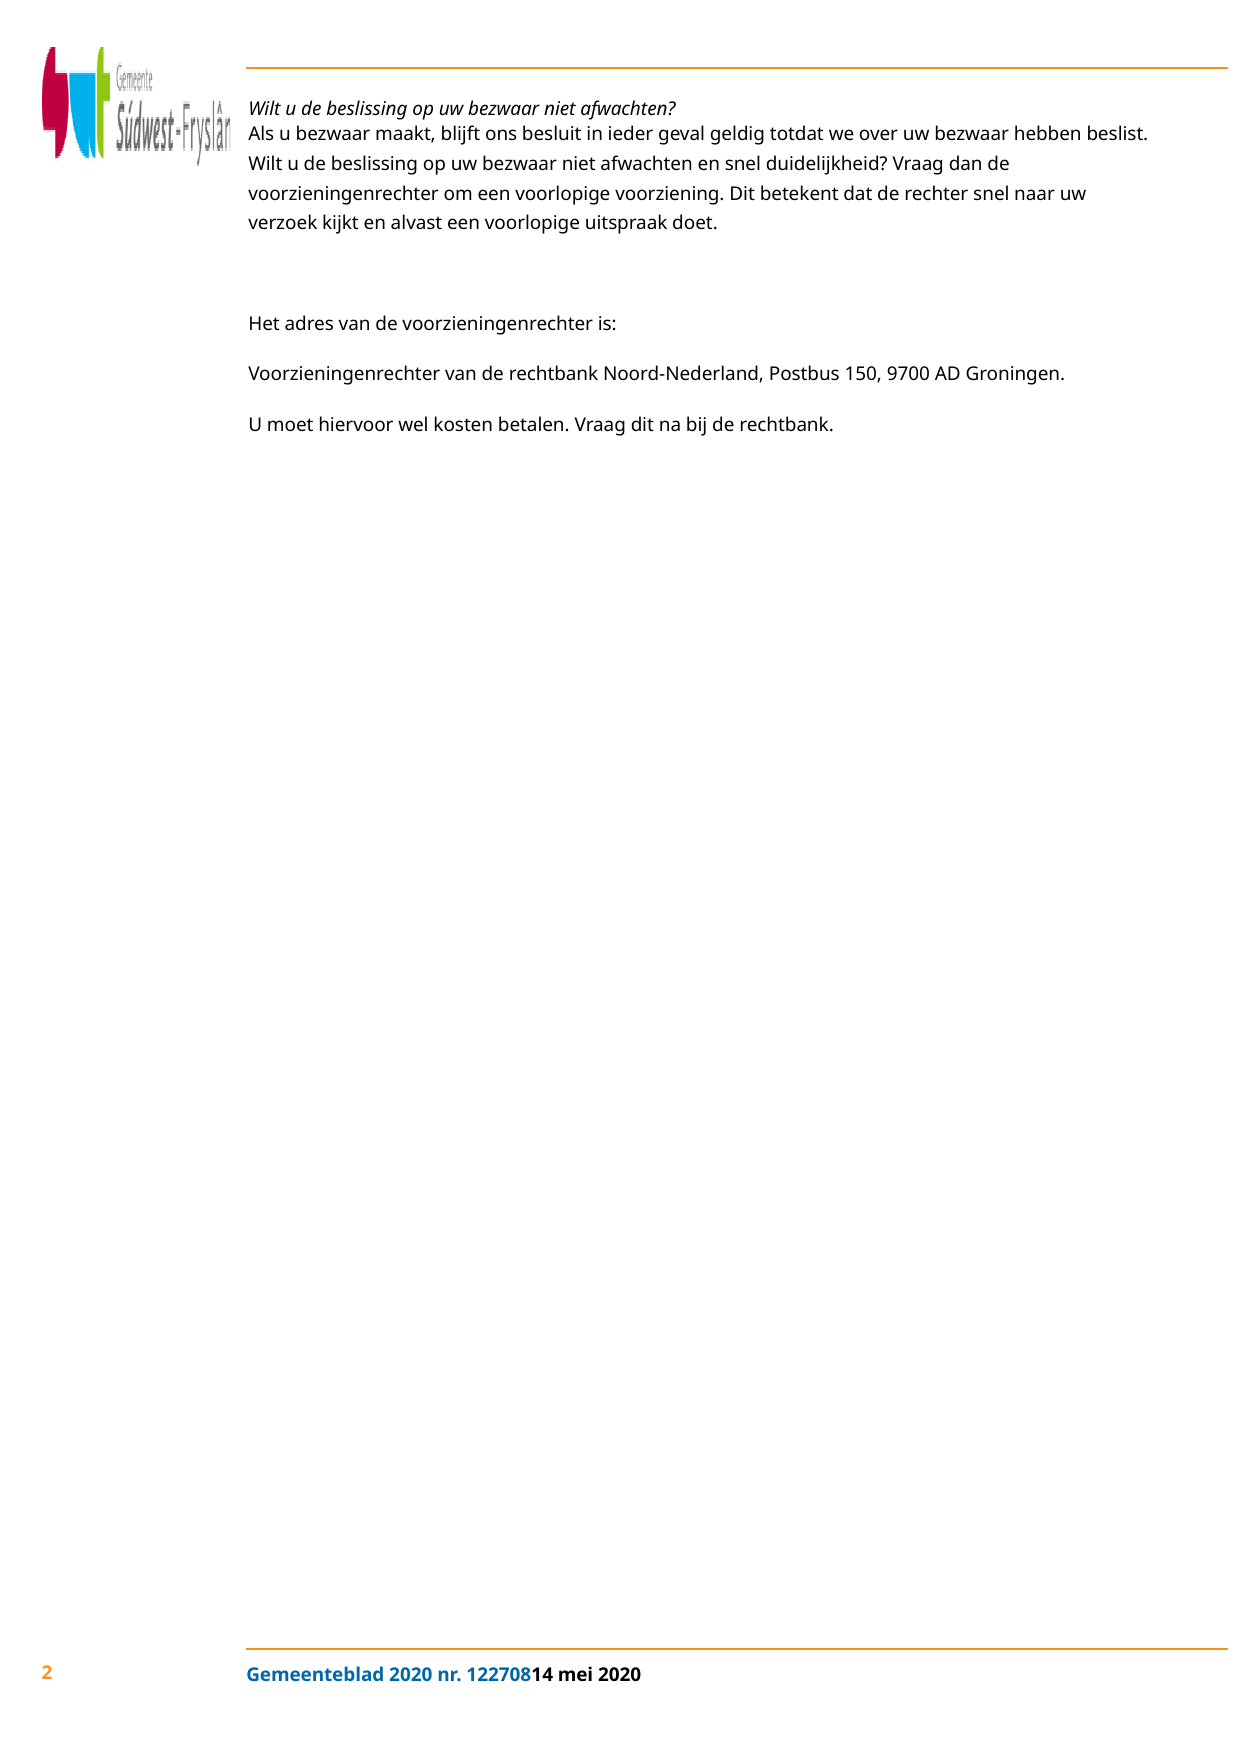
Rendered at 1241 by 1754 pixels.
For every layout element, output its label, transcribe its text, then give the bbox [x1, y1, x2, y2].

text U moet hiervoor wel kosten betalen. Vraag dit na bij de rechtbank. [248, 411, 1152, 437]
text Het adres van de voorzieningenrechter is: [248, 310, 1152, 336]
text Wilt u de beslissing op uw bezwaar niet afwachten? [248, 95, 1152, 121]
text Voorzieningenrechter van de rechtbank Noord-Nederland, Postbus 150, 9700 AD Groningen. [248, 361, 1152, 386]
picture [41, 47, 231, 172]
text Als u bezwaar maakt, blijft ons besluit in ieder geval geldig totdat we over uw bezwaar hebben beslist. Wilt u de beslissing op uw bezwaar niet afwachten en snel duidelijkheid? Vraag dan de voorzieningenrechter om een voorlopige voorziening. Dit betekent dat de rechter snel naar uw verzoek kijkt en alvast een voorlopige uitspraak doet. [248, 121, 1152, 235]
